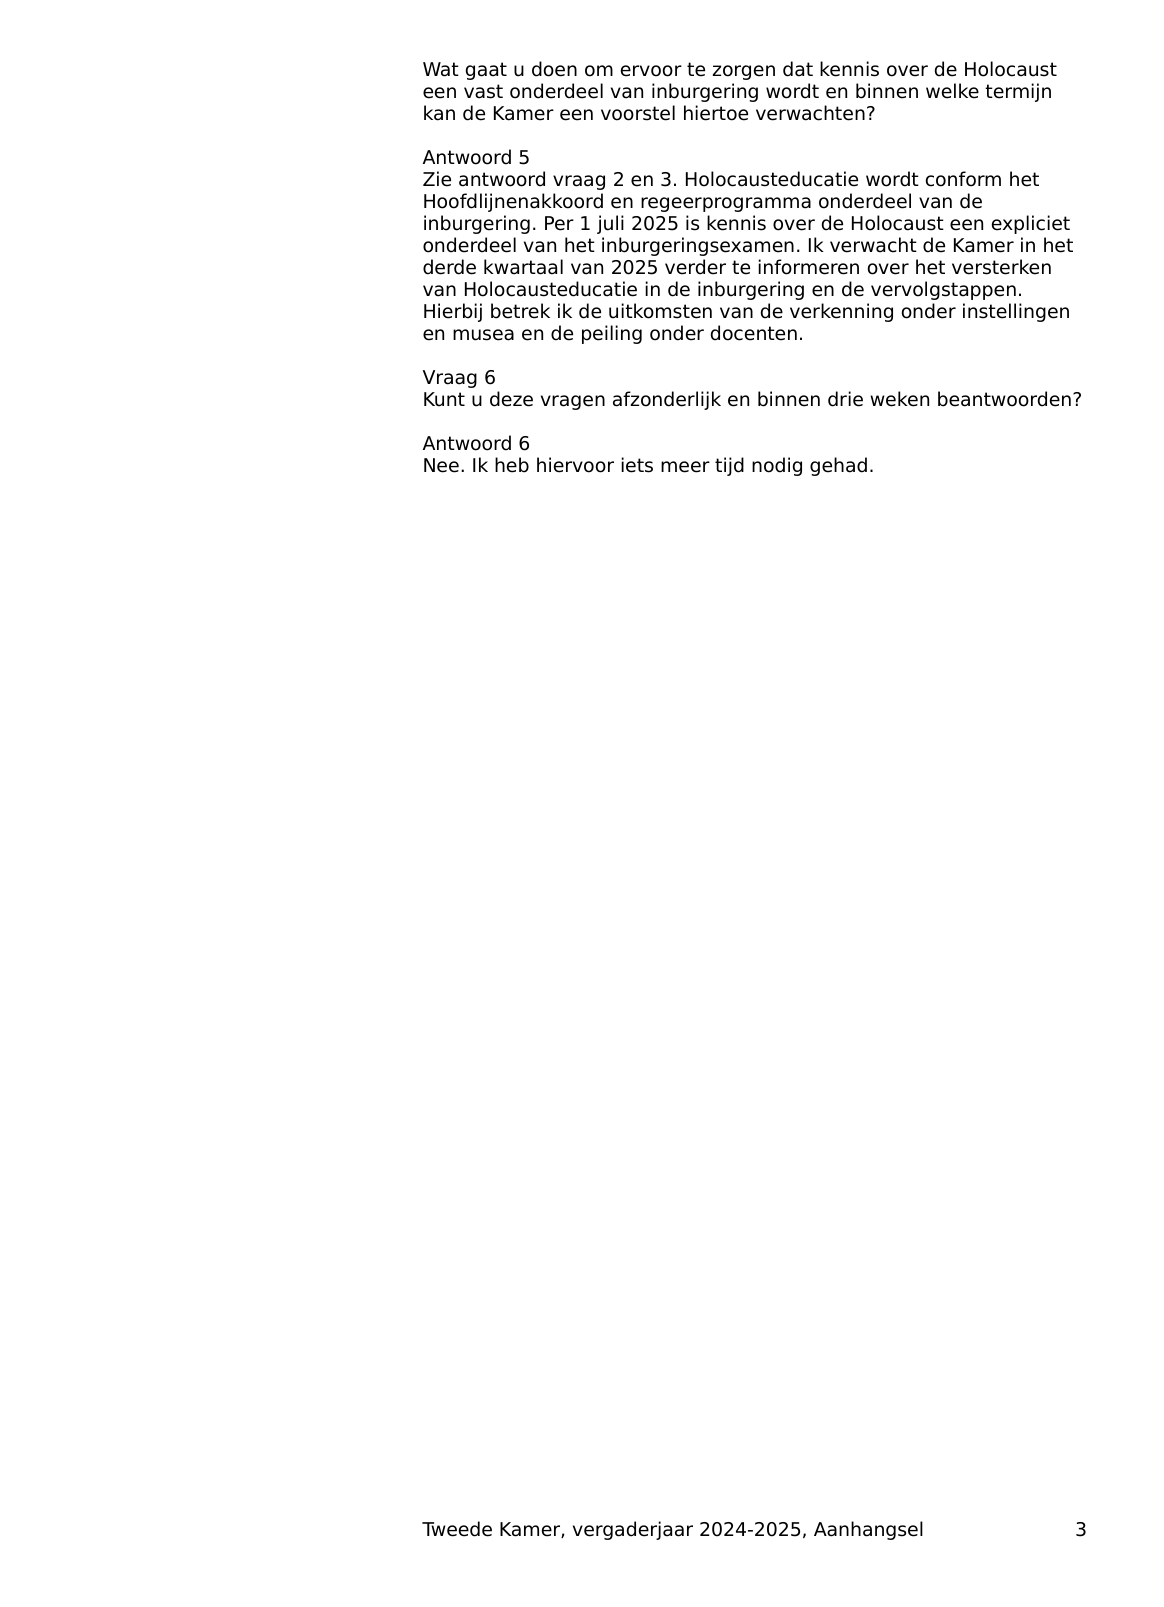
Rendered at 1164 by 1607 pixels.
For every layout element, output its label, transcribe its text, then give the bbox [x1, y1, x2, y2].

text Kunt u deze vragen afzonderlijk en binnen drie weken beantwoorden? [422, 389, 1087, 411]
text Vraag 6 [422, 367, 1087, 389]
text Wat gaat u doen om ervoor te zorgen dat kennis over de Holocaust een vast onderdeel van inburgering wordt en binnen welke termijn kan de Kamer een voorstel hiertoe verwachten? [422, 59, 1087, 125]
text Nee. Ik heb hiervoor iets meer tijd nodig gehad. [422, 455, 1087, 477]
text Zie antwoord vraag 2 en 3. Holocausteducatie wordt conform het Hoofdlijnenakkoord en regeerprogramma onderdeel van de inburgering. Per 1 juli 2025 is kennis over de Holocaust een expliciet onderdeel van het inburgeringsexamen. Ik verwacht de Kamer in het derde kwartaal van 2025 verder te informeren over het versterken van Holocausteducatie in de inburgering en de vervolgstappen. Hierbij betrek ik de uitkomsten van de verkenning onder instellingen en musea en de peiling onder docenten. [422, 169, 1087, 345]
text Antwoord 6 [422, 433, 1087, 455]
text Antwoord 5 [422, 147, 1087, 169]
